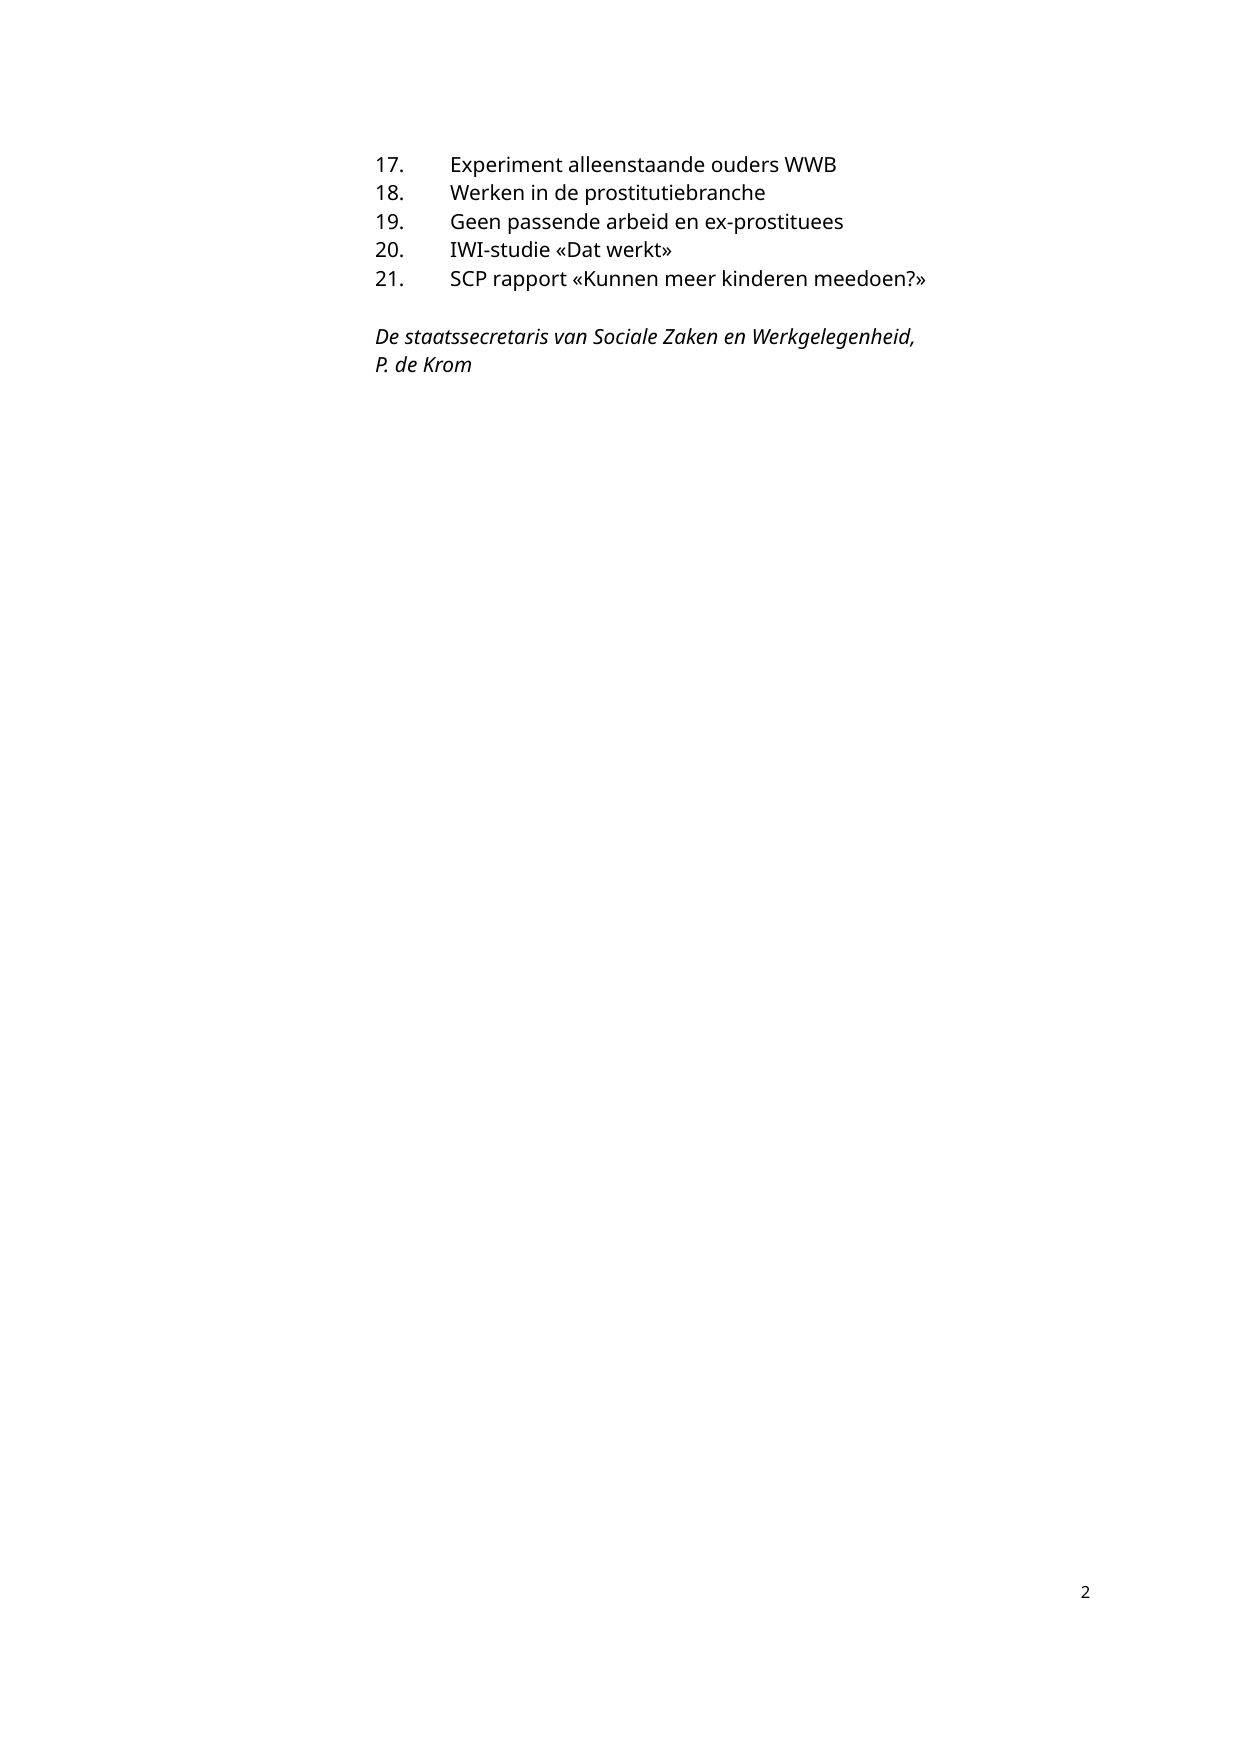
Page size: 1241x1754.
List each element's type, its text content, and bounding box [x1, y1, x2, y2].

text P. de Krom [375, 351, 1090, 379]
list Geen passende arbeid en ex-prostituees [375, 207, 1090, 235]
text De staatssecretaris van Sociale Zaken en Werkgelegenheid, [375, 322, 1090, 351]
list Experiment alleenstaande ouders WWB [375, 150, 1090, 178]
list IWI-studie «Dat werkt» [375, 235, 1090, 264]
list Werken in de prostitutiebranche [375, 178, 1090, 207]
list SCP rapport «Kunnen meer kinderen meedoen?» [375, 264, 1090, 292]
